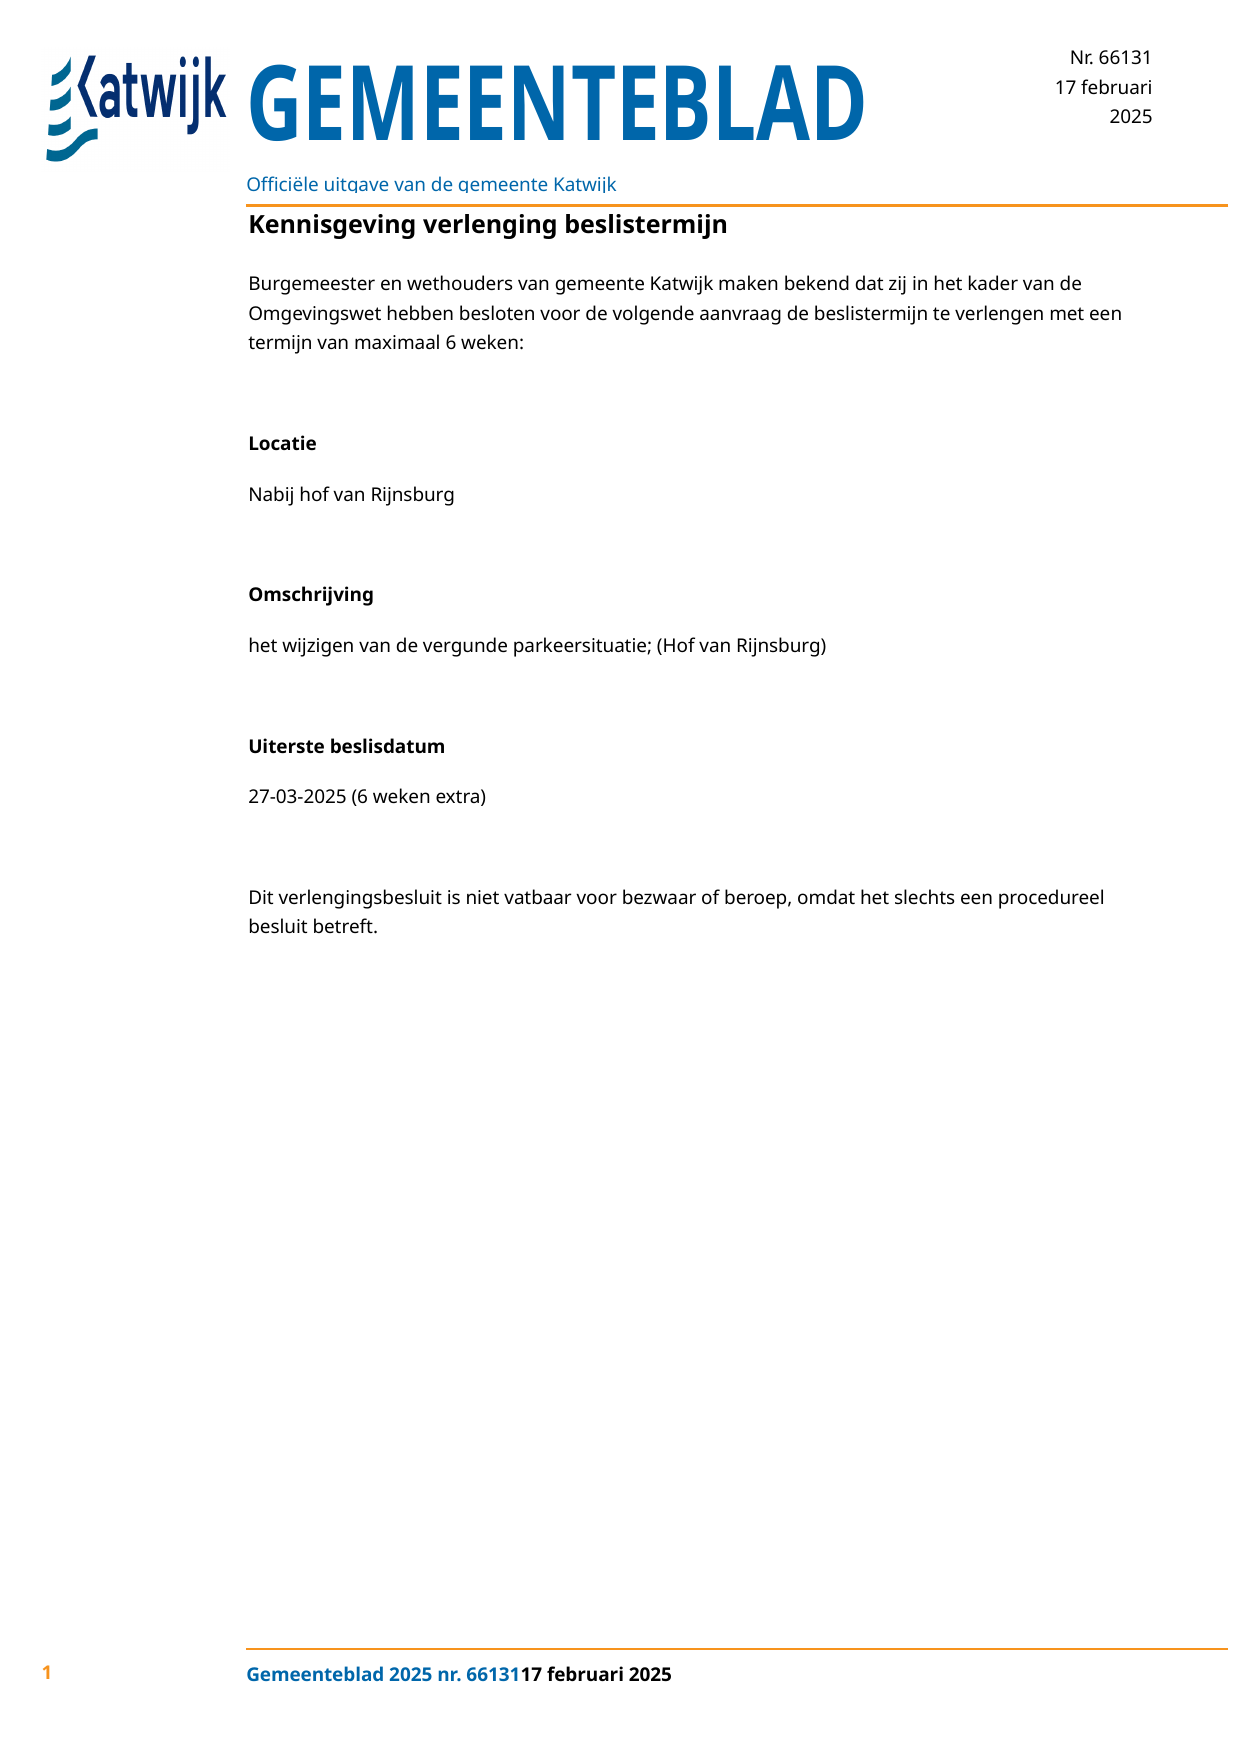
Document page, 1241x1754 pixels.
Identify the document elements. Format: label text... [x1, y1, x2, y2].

text Kennisgeving verlenging beslistermijn [248, 207, 1152, 241]
text Dit verlengingsbesluit is niet vatbaar voor bezwaar of beroep, omdat het slechts een procedureel besluit betreft. [248, 884, 1152, 939]
text het wijzigen van de vergunde parkeersituatie; (Hof van Rijnsburg) [248, 632, 1152, 658]
text Nabij hof van Rijnsburg [248, 481, 1152, 506]
text Burgemeester en wethouders van gemeente Katwijk maken bekend dat zij in het kader van de Omgevingswet hebben besloten voor de volgende aanvraag de beslistermijn te verlengen met een termijn van maximaal 6 weken: [248, 270, 1152, 355]
text 27-03-2025 (6 weken extra) [248, 783, 1152, 809]
text Uiterste beslisdatum [248, 733, 1152, 758]
text Locatie [248, 430, 1152, 456]
picture [41, 47, 231, 172]
text Omschrijving [248, 582, 1152, 607]
